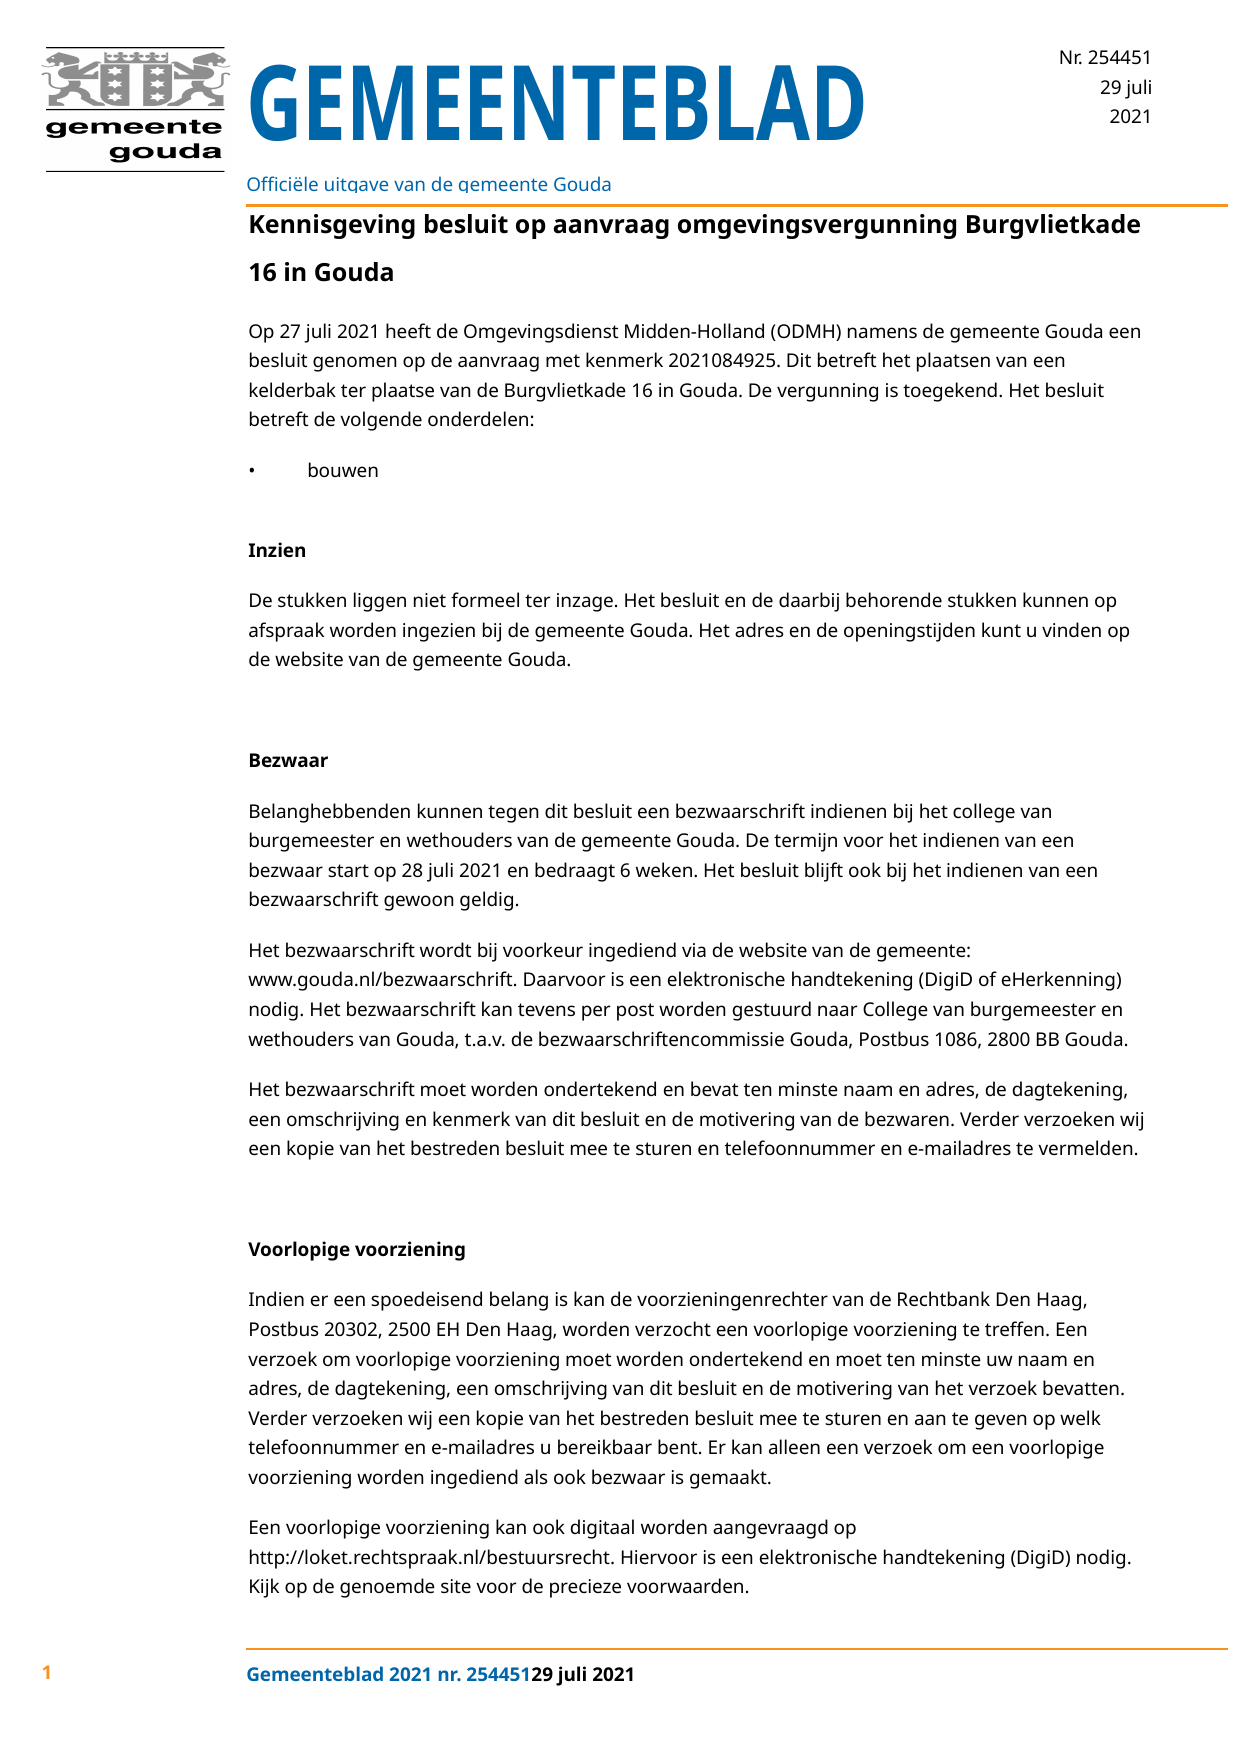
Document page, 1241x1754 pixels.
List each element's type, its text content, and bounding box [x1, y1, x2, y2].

text Inzien [248, 537, 1152, 563]
picture [41, 47, 231, 172]
text Indien er een spoedeisend belang is kan de voorzieningenrechter van de Rechtbank Den Haag, Postbus 20302, 2500 EH Den Haag, worden verzocht een voorlopige voorziening te treffen. Een verzoek om voorlopige voorziening moet worden ondertekend en moet ten minste uw naam en adres, de dagtekening, een omschrijving van dit besluit en de motivering van het verzoek bevatten. Verder verzoeken wij een kopie van het bestreden besluit mee te sturen en aan te geven op welk telefoonnummer en e-mailadres u bereikbaar bent. Er kan alleen een verzoek om een voorlopige voorziening worden ingediend als ook bezwaar is gemaakt. [248, 1287, 1152, 1490]
list bouwen [248, 457, 1152, 483]
text Een voorlopige voorziening kan ook digitaal worden aangevraagd op http://loket.rechtspraak.nl/bestuursrecht. Hiervoor is een elektronische handtekening (DigiD) nodig. Kijk op de genoemde site voor de precieze voorwaarden. [248, 1514, 1152, 1599]
text Belanghebbenden kunnen tegen dit besluit een bezwaarschrift indienen bij het college van burgemeester en wethouders van de gemeente Gouda. De termijn voor het indienen van een bezwaar start op 28 juli 2021 en bedraagt 6 weken. Het besluit blijft ook bij het indienen van een bezwaarschrift gewoon geldig. [248, 798, 1152, 912]
text Het bezwaarschrift moet worden ondertekend en bevat ten minste naam en adres, de dagtekening, een omschrijving en kenmerk van dit besluit en de motivering van de bezwaren. Verder verzoeken wij een kopie van het bestreden besluit mee te sturen en telefoonnummer en e-mailadres te vermelden. [248, 1076, 1152, 1161]
text Het bezwaarschrift wordt bij voorkeur ingediend via de website van de gemeente: www.gouda.nl/bezwaarschrift. Daarvoor is een elektronische handtekening (DigiD of eHerkenning) nodig. Het bezwaarschrift kan tevens per post worden gestuurd naar College van burgemeester en wethouders van Gouda, t.a.v. de bezwaarschriftencommissie Gouda, Postbus 1086, 2800 BB Gouda. [248, 937, 1152, 1052]
text De stukken liggen niet formeel ter inzage. Het besluit en de daarbij behorende stukken kunnen op afspraak worden ingezien bij de gemeente Gouda. Het adres en de openingstijden kunt u vinden op de website van de gemeente Gouda. [248, 587, 1152, 672]
text Voorlopige voorziening [248, 1236, 1152, 1262]
text Kennisgeving besluit op aanvraag omgevingsvergunning Burgvlietkade 16 in Gouda [248, 207, 1152, 288]
text Bezwaar [248, 747, 1152, 773]
text Op 27 juli 2021 heeft de Omgevingsdienst Midden-Holland (ODMH) namens de gemeente Gouda een besluit genomen op de aanvraag met kenmerk 2021084925. Dit betreft het plaatsen van een kelderbak ter plaatse van de Burgvlietkade 16 in Gouda. De vergunning is toegekend. Het besluit betreft de volgende onderdelen: [248, 318, 1152, 432]
